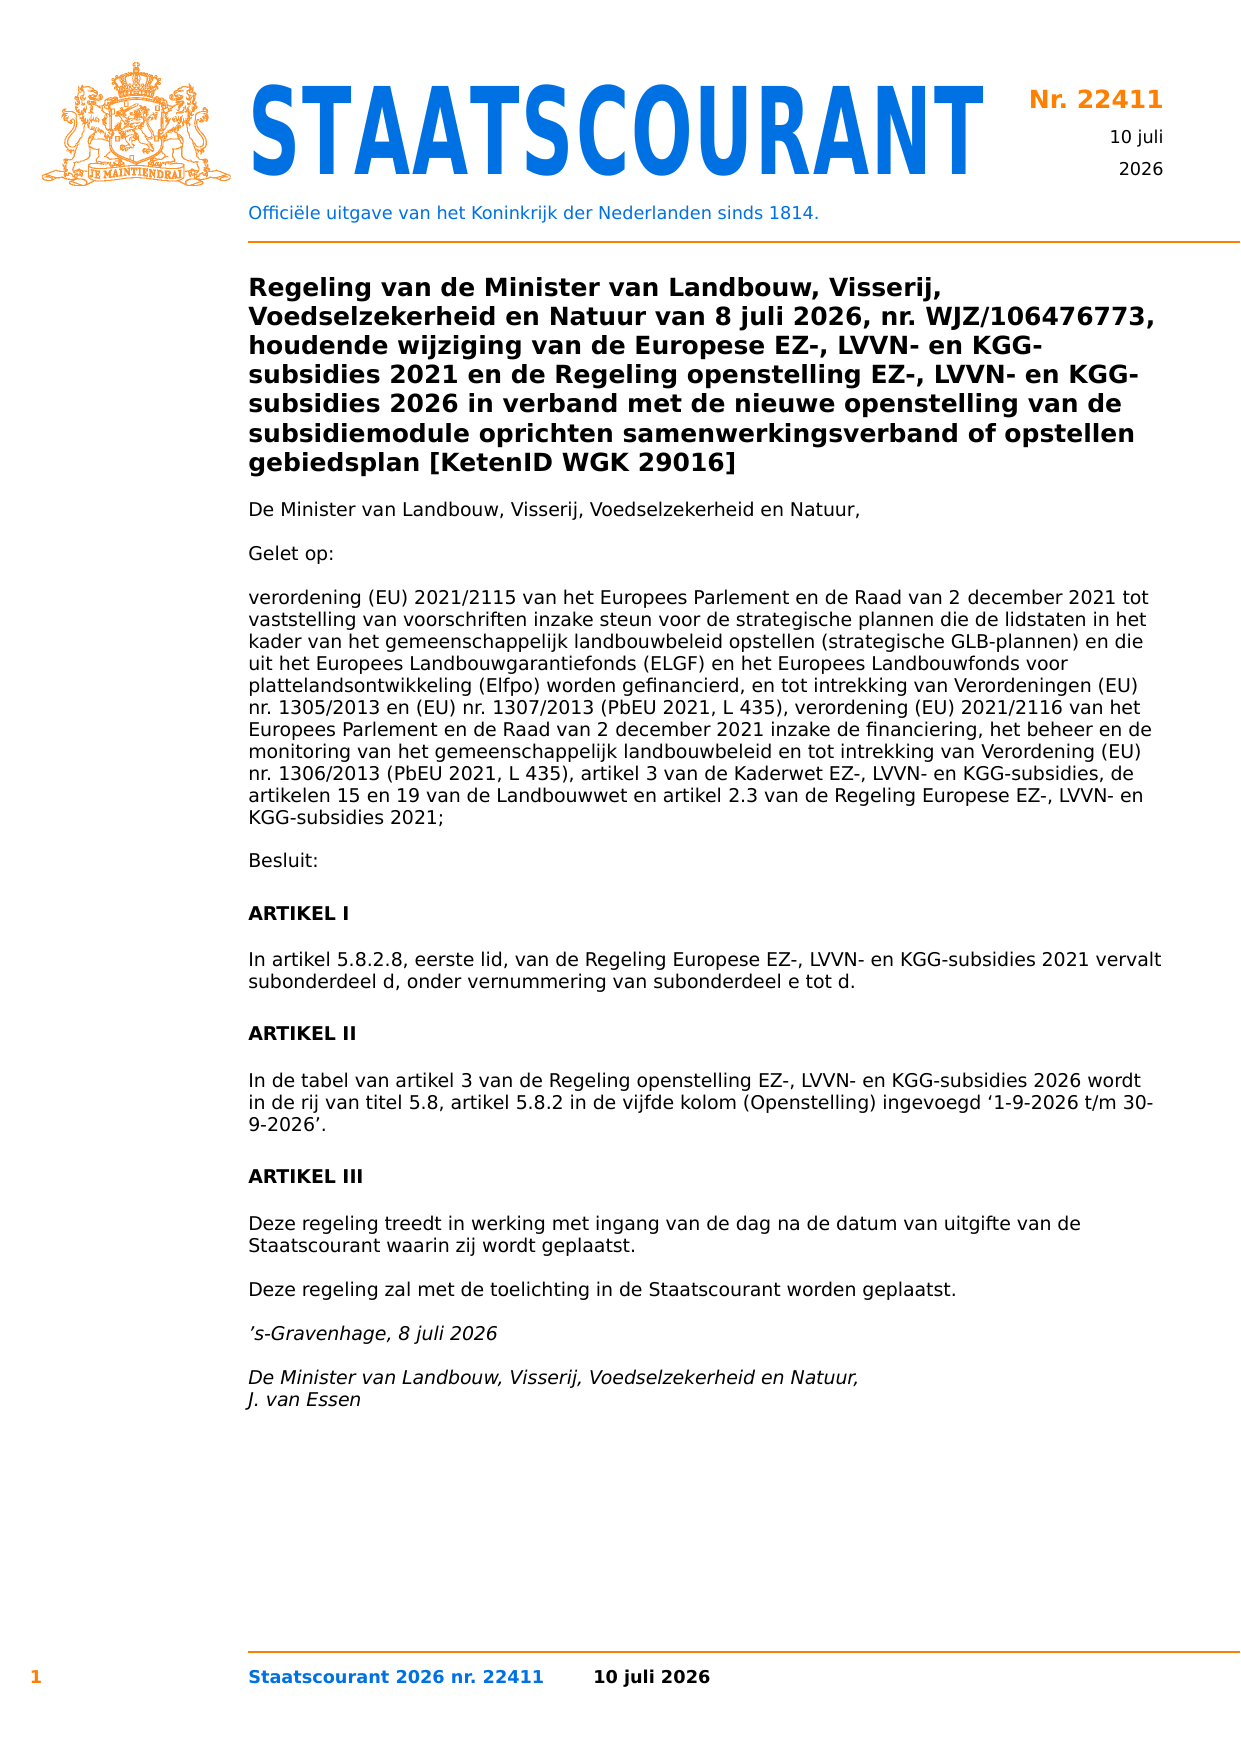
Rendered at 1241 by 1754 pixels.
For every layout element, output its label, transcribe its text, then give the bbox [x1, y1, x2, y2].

subtitle ARTIKEL I [248, 902, 1163, 924]
table_header STAATSCOURANT [248, 62, 998, 203]
text In de tabel van artikel 3 van de Regeling openstelling EZ-, LVVN- en KGG-subsidies 2026 wordt in de rij van titel 5.8, artikel 5.8.2 in de vijfde kolom (Openstelling) ingevoegd ‘1-9-2026 t/m 30-9-2026’. [248, 1070, 1163, 1136]
text Deze regeling zal met de toelichting in de Staatscourant worden geplaatst. [248, 1279, 1163, 1301]
text Deze regeling treedt in werking met ingang van de dag na de datum van uitgifte van de Staatscourant waarin zij wordt geplaatst. [248, 1213, 1163, 1257]
subtitle ARTIKEL II [248, 1023, 1163, 1045]
table_cell 2026 [998, 153, 1240, 203]
text Besluit: [248, 850, 1163, 872]
text De Minister van Landbouw, Visserij, Voedselzekerheid en Natuur, J. van Essen [248, 1367, 1163, 1411]
table_header Nr. 22411 [998, 62, 1240, 121]
text verordening (EU) 2021/2115 van het Europees Parlement en de Raad van 2 december 2021 tot vaststelling van voorschriften inzake steun voor de strategische plannen die de lidstaten in het kader van het gemeenschappelijk landbouwbeleid opstellen (strategische GLB-plannen) en die uit het Europees Landbouwgarantiefonds (ELGF) en het Europees Landbouwfonds voor plattelandsontwikkeling (Elfpo) worden gefinancierd, en tot intrekking van Verordeningen (EU) nr. 1305/2013 en (EU) nr. 1307/2013 (PbEU 2021, L 435), verordening (EU) 2021/2116 van het Europees Parlement en de Raad van 2 december 2021 inzake de financiering, het beheer en de monitoring van het gemeenschappelijk landbouwbeleid en tot intrekking van Verordening (EU) nr. 1306/2013 (PbEU 2021, L 435), artikel 3 van de Kaderwet EZ-, LVVN- en KGG-subsidies, de artikelen 15 en 19 van de Landbouwwet en artikel 2.3 van de Regeling Europese EZ-, LVVN- en KGG-subsidies 2021; [248, 587, 1163, 828]
table_header [25, 62, 248, 241]
subtitle ARTIKEL III [248, 1166, 1163, 1188]
text Gelet op: [248, 543, 1163, 565]
picture [41, 62, 231, 186]
table_cell 10 juli [998, 121, 1240, 153]
text In artikel 5.8.2.8, eerste lid, van de Regeling Europese EZ-, LVVN- en KGG-subsidies 2021 vervalt subonderdeel d, onder vernummering van subonderdeel e tot d. [248, 949, 1163, 993]
table_cell Officiële uitgave van het Koninkrijk der Nederlanden sinds 1814. [248, 203, 1240, 241]
text ’s-Gravenhage, 8 juli 2026 [248, 1323, 1163, 1345]
subtitle Regeling van de Minister van Landbouw, Visserij, Voedselzekerheid en Natuur van 8 juli 2026, nr. WJZ/106476773, houdende wijziging van de Europese EZ-, LVVN- en KGG-subsidies 2021 en de Regeling openstelling EZ-, LVVN- en KGG-subsidies 2026 in verband met de nieuwe openstelling van de subsidiemodule oprichten samenwerkingsverband of opstellen gebiedsplan [KetenID WGK 29016] [248, 273, 1163, 477]
text De Minister van Landbouw, Visserij, Voedselzekerheid en Natuur, [248, 499, 1163, 521]
